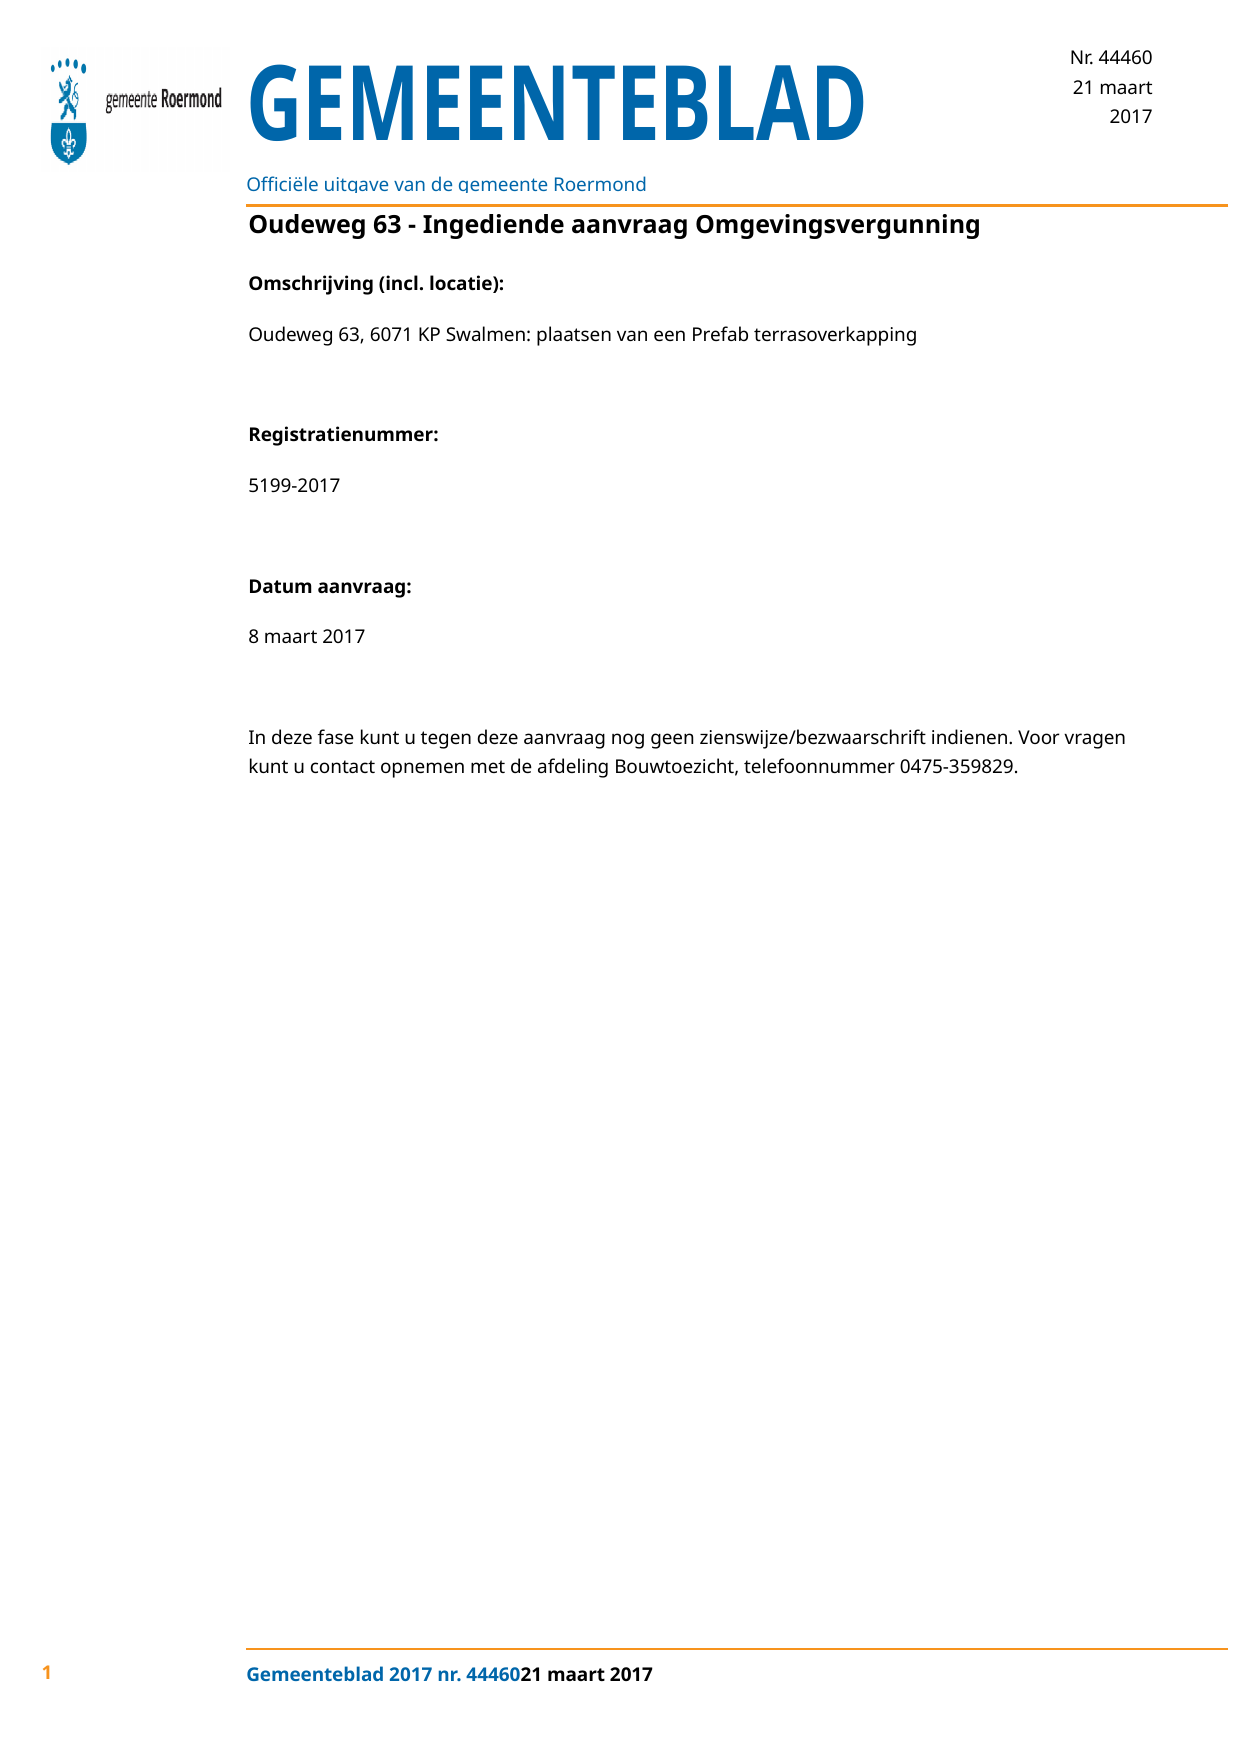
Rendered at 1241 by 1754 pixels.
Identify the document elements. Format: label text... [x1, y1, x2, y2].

text Datum aanvraag: [248, 573, 1152, 598]
text 5199-2017 [248, 472, 1152, 498]
text In deze fase kunt u tegen deze aanvraag nog geen zienswijze/bezwaarschrift indienen. Voor vragen kunt u contact opnemen met de afdeling Bouwtoezicht, telefoonnummer 0475-359829. [248, 724, 1152, 779]
text 8 maart 2017 [248, 623, 1152, 649]
text Omschrijving (incl. locatie): [248, 270, 1152, 296]
picture [41, 47, 231, 172]
text Oudeweg 63, 6071 KP Swalmen: plaatsen van een Prefab terrasoverkapping [248, 321, 1152, 346]
text Registratienummer: [248, 422, 1152, 447]
text Oudeweg 63 - Ingediende aanvraag Omgevingsvergunning [248, 207, 1152, 241]
